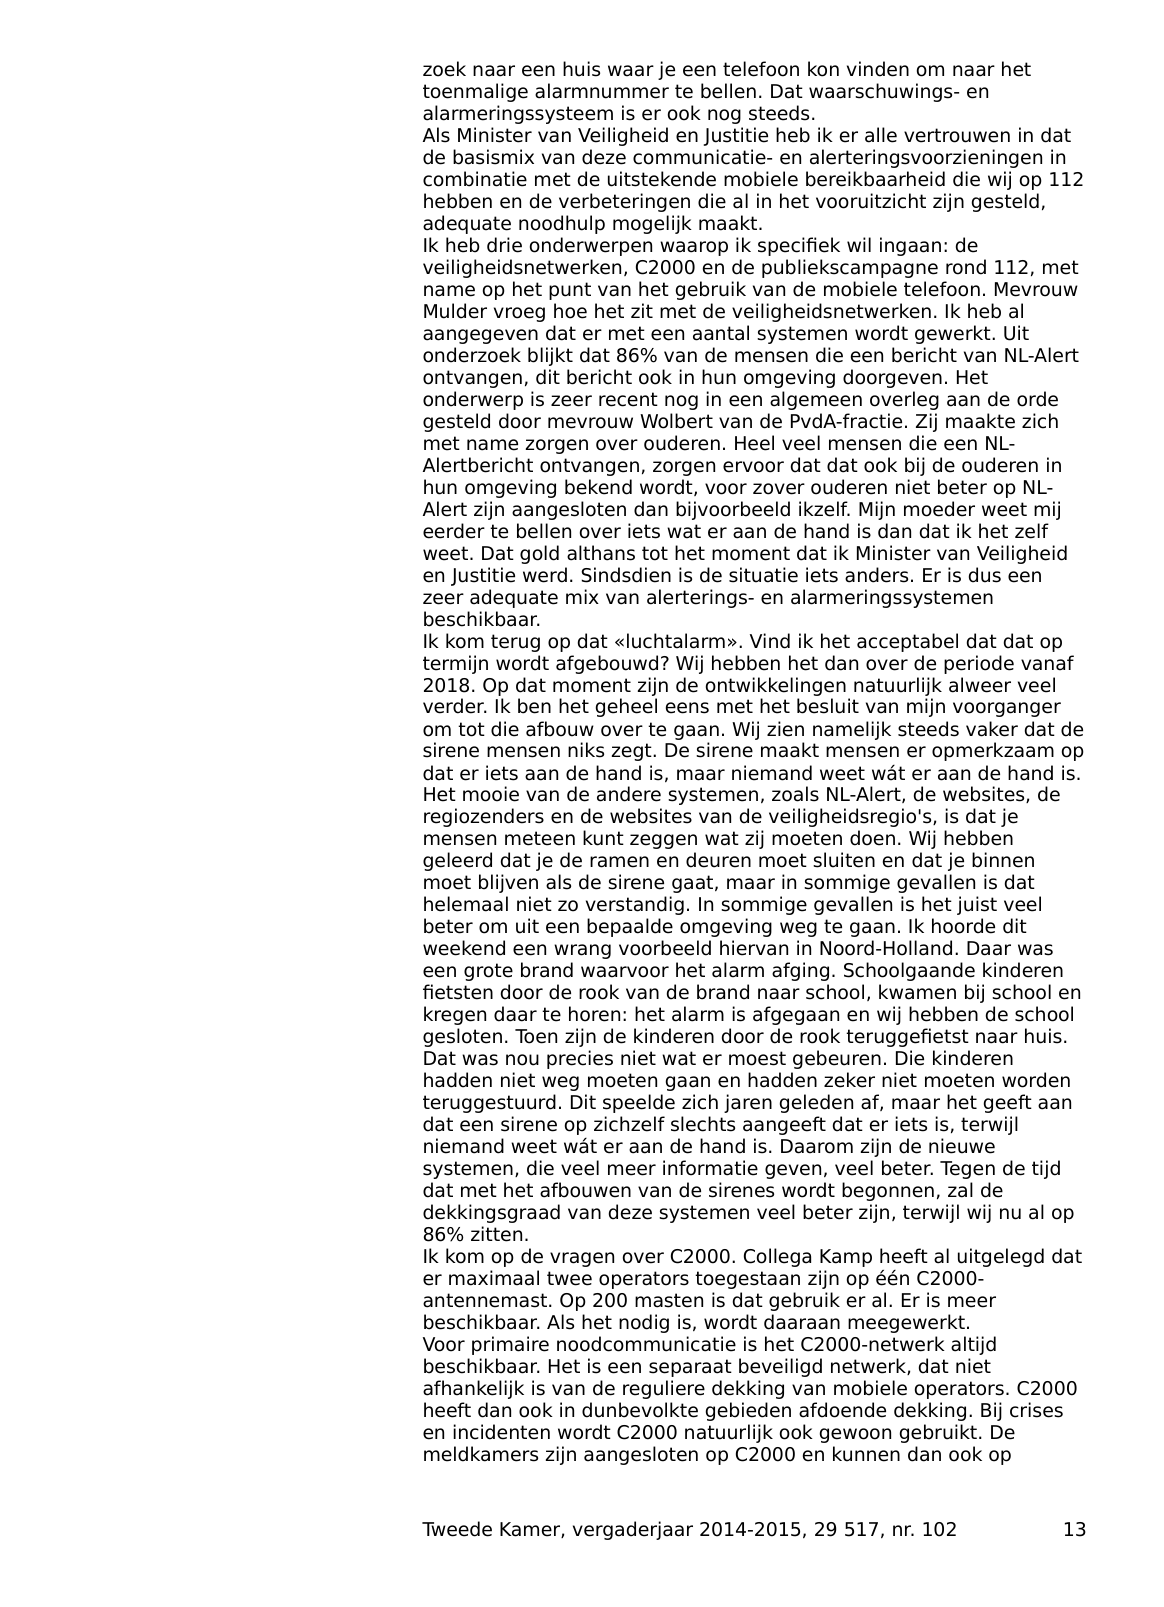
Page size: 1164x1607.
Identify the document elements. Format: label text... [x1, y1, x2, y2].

text Ik heb drie onderwerpen waarop ik specifiek wil ingaan: de veiligheidsnetwerken, C2000 en de publiekscampagne rond 112, met name op het punt van het gebruik van de mobiele telefoon. Mevrouw Mulder vroeg hoe het zit met de veiligheidsnetwerken. Ik heb al aangegeven dat er met een aantal systemen wordt gewerkt. Uit onderzoek blijkt dat 86% van de mensen die een bericht van NL-Alert ontvangen, dit bericht ook in hun omgeving doorgeven. Het onderwerp is zeer recent nog in een algemeen overleg aan de orde gesteld door mevrouw Wolbert van de PvdA-fractie. Zij maakte zich met name zorgen over ouderen. Heel veel mensen die een NL-Alertbericht ontvangen, zorgen ervoor dat dat ook bij de ouderen in hun omgeving bekend wordt, voor zover ouderen niet beter op NL-Alert zijn aangesloten dan bijvoorbeeld ikzelf. Mijn moeder weet mij eerder te bellen over iets wat er aan de hand is dan dat ik het zelf weet. Dat gold althans tot het moment dat ik Minister van Veiligheid en Justitie werd. Sindsdien is de situatie iets anders. Er is dus een zeer adequate mix van alerterings- en alarmeringssystemen beschikbaar. [422, 235, 1087, 631]
text zoek naar een huis waar je een telefoon kon vinden om naar het toenmalige alarmnummer te bellen. Dat waarschuwings- en alarmeringssysteem is er ook nog steeds. [422, 59, 1087, 125]
text Ik kom op de vragen over C2000. Collega Kamp heeft al uitgelegd dat er maximaal twee operators toegestaan zijn op één C2000-antennemast. Op 200 masten is dat gebruik er al. Er is meer beschikbaar. Als het nodig is, wordt daaraan meegewerkt. [422, 1246, 1087, 1334]
text Als Minister van Veiligheid en Justitie heb ik er alle vertrouwen in dat de basismix van deze communicatie- en alerteringsvoorzieningen in combinatie met de uitstekende mobiele bereikbaarheid die wij op 112 hebben en de verbeteringen die al in het vooruitzicht zijn gesteld, adequate noodhulp mogelijk maakt. [422, 125, 1087, 235]
text Ik kom terug op dat «luchtalarm». Vind ik het acceptabel dat dat op termijn wordt afgebouwd? Wij hebben het dan over de periode vanaf 2018. Op dat moment zijn de ontwikkelingen natuurlijk alweer veel verder. Ik ben het geheel eens met het besluit van mijn voorganger om tot die afbouw over te gaan. Wij zien namelijk steeds vaker dat de sirene mensen niks zegt. De sirene maakt mensen er opmerkzaam op dat er iets aan de hand is, maar niemand weet wát er aan de hand is. Het mooie van de andere systemen, zoals NL-Alert, de websites, de regiozenders en de websites van de veiligheidsregio's, is dat je mensen meteen kunt zeggen wat zij moeten doen. Wij hebben geleerd dat je de ramen en deuren moet sluiten en dat je binnen moet blijven als de sirene gaat, maar in sommige gevallen is dat helemaal niet zo verstandig. In sommige gevallen is het juist veel beter om uit een bepaalde omgeving weg te gaan. Ik hoorde dit weekend een wrang voorbeeld hiervan in Noord-Holland. Daar was een grote brand waarvoor het alarm afging. Schoolgaande kinderen fietsten door de rook van de brand naar school, kwamen bij school en kregen daar te horen: het alarm is afgegaan en wij hebben de school gesloten. Toen zijn de kinderen door de rook teruggefietst naar huis. Dat was nou precies niet wat er moest gebeuren. Die kinderen hadden niet weg moeten gaan en hadden zeker niet moeten worden teruggestuurd. Dit speelde zich jaren geleden af, maar het geeft aan dat een sirene op zichzelf slechts aangeeft dat er iets is, terwijl niemand weet wát er aan de hand is. Daarom zijn de nieuwe systemen, die veel meer informatie geven, veel beter. Tegen de tijd dat met het afbouwen van de sirenes wordt begonnen, zal de dekkingsgraad van deze systemen veel beter zijn, terwijl wij nu al op 86% zitten. [422, 631, 1087, 1246]
text Voor primaire noodcommunicatie is het C2000-netwerk altijd beschikbaar. Het is een separaat beveiligd netwerk, dat niet afhankelijk is van de reguliere dekking van mobiele operators. C2000 heeft dan ook in dunbevolkte gebieden afdoende dekking. Bij crises en incidenten wordt C2000 natuurlijk ook gewoon gebruikt. De meldkamers zijn aangesloten op C2000 en kunnen dan ook op [422, 1334, 1087, 1466]
